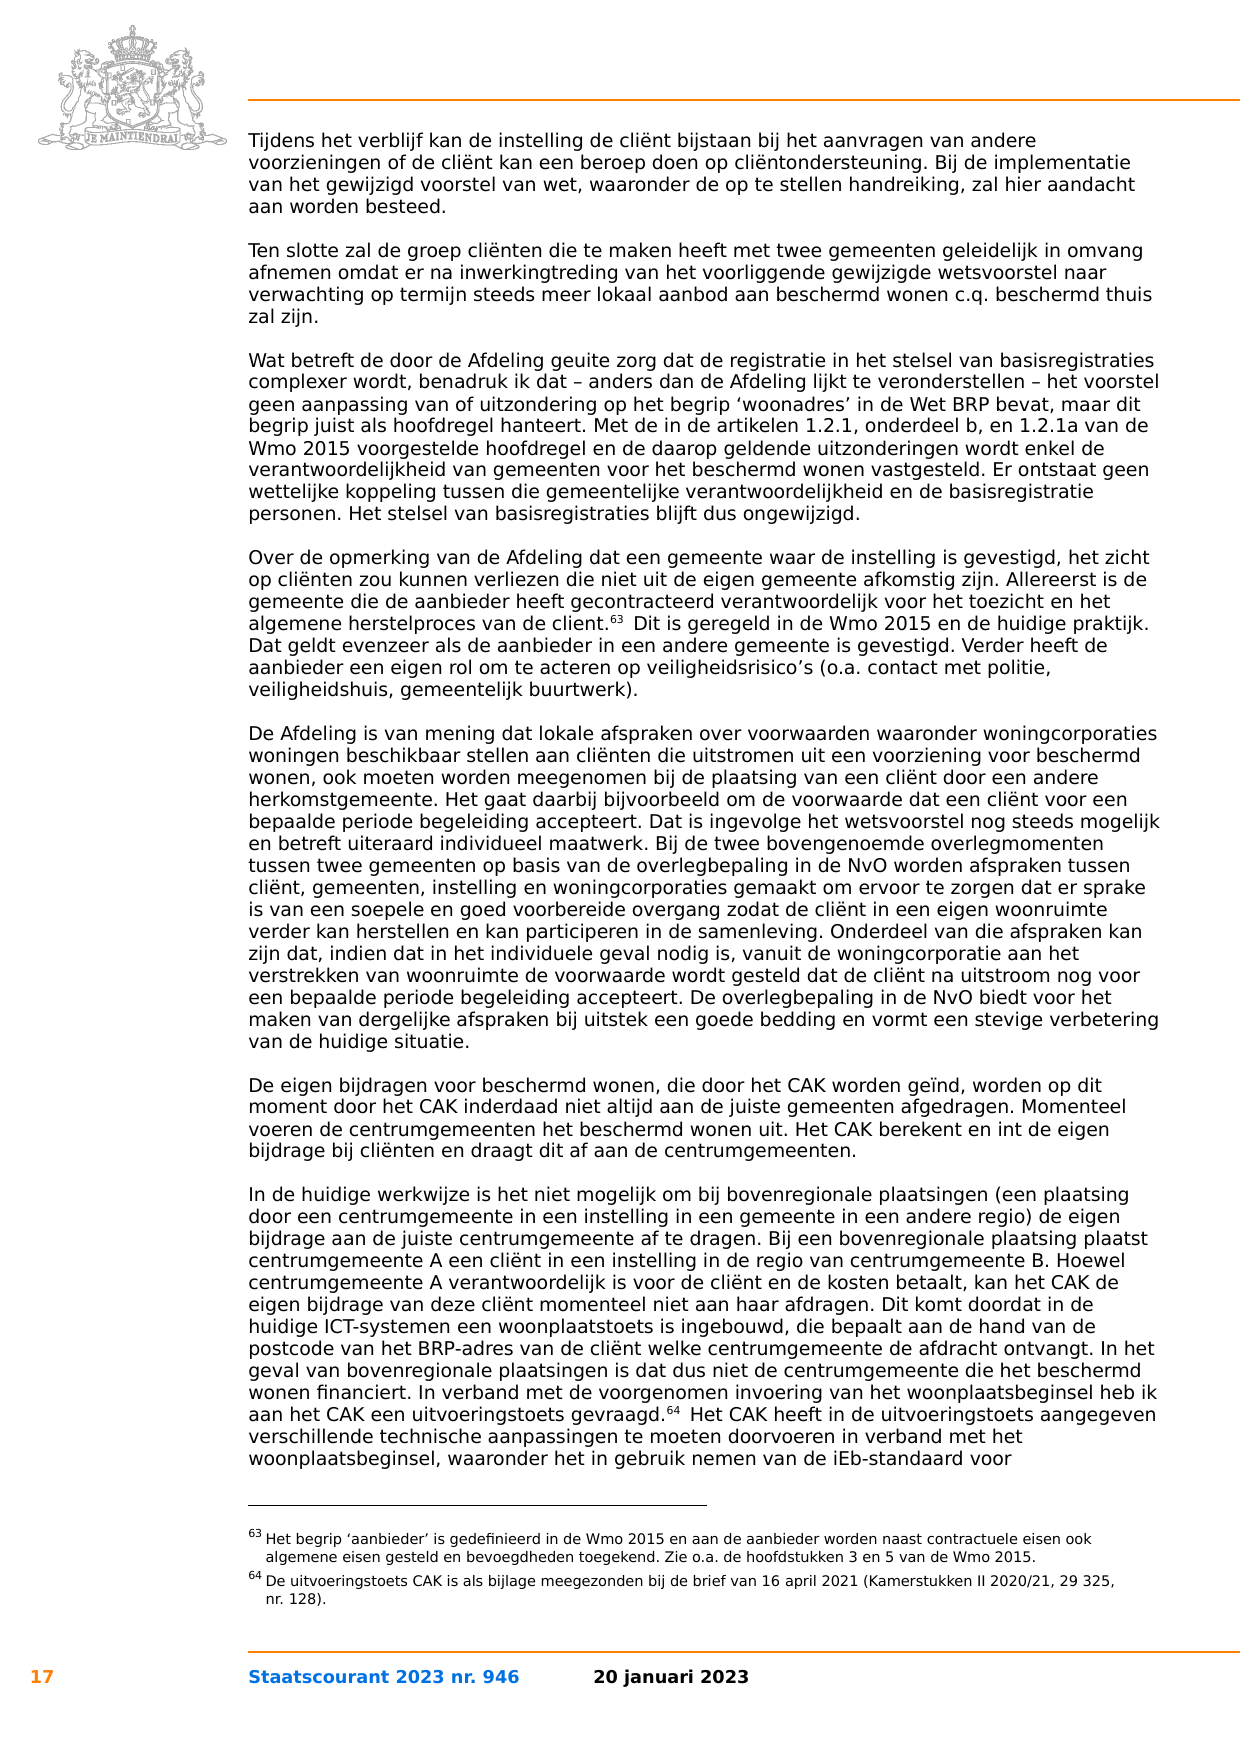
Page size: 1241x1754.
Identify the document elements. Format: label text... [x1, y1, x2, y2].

text Wat betreft de door de Afdeling geuite zorg dat de registratie in het stelsel van basisregistraties complexer wordt, benadruk ik dat – anders dan de Afdeling lijkt te veronderstellen – het voorstel geen aanpassing van of uitzondering op het begrip ‘woonadres’ in de Wet BRP bevat, maar dit begrip juist als hoofdregel hanteert. Met de in de artikelen 1.2.1, onderdeel b, en 1.2.1a van de Wmo 2015 voorgestelde hoofdregel en de daarop geldende uitzonderingen wordt enkel de verantwoordelijkheid van gemeenten voor het beschermd wonen vastgesteld. Er ontstaat geen wettelijke koppeling tussen die gemeentelijke verantwoordelijkheid en de basisregistratie personen. Het stelsel van basisregistraties blijft dus ongewijzigd. [248, 349, 1163, 525]
text De uitvoeringstoets CAK is als bijlage meegezonden bij de brief van 16 april 2021 (Kamerstukken II 2020/21, 29 325, nr. 128). [248, 1569, 1163, 1608]
text De Afdeling is van mening dat lokale afspraken over voorwaarden waaronder woningcorporaties woningen beschikbaar stellen aan cliënten die uitstromen uit een voorziening voor beschermd wonen, ook moeten worden meegenomen bij de plaatsing van een cliënt door een andere herkomstgemeente. Het gaat daarbij bijvoorbeeld om de voorwaarde dat een cliënt voor een bepaalde periode begeleiding accepteert. Dat is ingevolge het wetsvoorstel nog steeds mogelijk en betreft uiteraard individueel maatwerk. Bij de twee bovengenoemde overlegmomenten tussen twee gemeenten op basis van de overlegbepaling in de NvO worden afspraken tussen cliënt, gemeenten, instelling en woningcorporaties gemaakt om ervoor te zorgen dat er sprake is van een soepele en goed voorbereide overgang zodat de cliënt in een eigen woonruimte verder kan herstellen en kan participeren in de samenleving. Onderdeel van die afspraken kan zijn dat, indien dat in het individuele geval nodig is, vanuit de woningcorporatie aan het verstrekken van woonruimte de voorwaarde wordt gesteld dat de cliënt na uitstroom nog voor een bepaalde periode begeleiding accepteert. De overlegbepaling in de NvO biedt voor het maken van dergelijke afspraken bij uitstek een goede bedding en vormt een stevige verbetering van de huidige situatie. [248, 723, 1163, 1053]
text In de huidige werkwijze is het niet mogelijk om bij bovenregionale plaatsingen (een plaatsing door een centrumgemeente in een instelling in een gemeente in een andere regio) de eigen bijdrage aan de juiste centrumgemeente af te dragen. Bij een bovenregionale plaatsing plaatst centrumgemeente A een cliënt in een instelling in de regio van centrumgemeente B. Hoewel centrumgemeente A verantwoordelijk is voor de cliënt en de kosten betaalt, kan het CAK de eigen bijdrage van deze cliënt momenteel niet aan haar afdragen. Dit komt doordat in de huidige ICT-systemen een woonplaatstoets is ingebouwd, die bepaalt aan de hand van de postcode van het BRP-adres van de cliënt welke centrumgemeente de afdracht ontvangt. In het geval van bovenregionale plaatsingen is dat dus niet de centrumgemeente die het beschermd wonen financiert. In verband met de voorgenomen invoering van het woonplaatsbeginsel heb ik aan het CAK een uitvoeringstoets gevraagd. Het CAK heeft in de uitvoeringstoets aangegeven verschillende technische aanpassingen te moeten doorvoeren in verband met het woonplaatsbeginsel, waaronder het in gebruik nemen van de iEb-standaard voor [248, 1184, 1163, 1470]
text De eigen bijdragen voor beschermd wonen, die door het CAK worden geïnd, worden op dit moment door het CAK inderdaad niet altijd aan de juiste gemeenten afgedragen. Momenteel voeren de centrumgemeenten het beschermd wonen uit. Het CAK berekent en int de eigen bijdrage bij cliënten en draagt dit af aan de centrumgemeenten. [248, 1074, 1163, 1162]
picture [38, 25, 227, 150]
text Het begrip ‘aanbieder’ is gedefinieerd in de Wmo 2015 en aan de aanbieder worden naast contractuele eisen ook algemene eisen gesteld en bevoegdheden toegekend. Zie o.a. de hoofdstukken 3 en 5 van de Wmo 2015. [248, 1527, 1163, 1566]
text Over de opmerking van de Afdeling dat een gemeente waar de instelling is gevestigd, het zicht op cliënten zou kunnen verliezen die niet uit de eigen gemeente afkomstig zijn. Allereerst is de gemeente die de aanbieder heeft gecontracteerd verantwoordelijk voor het toezicht en het algemene herstelproces van de client. Dit is geregeld in de Wmo 2015 en de huidige praktijk. Dat geldt evenzeer als de aanbieder in een andere gemeente is gevestigd. Verder heeft de aanbieder een eigen rol om te acteren op veiligheidsrisico’s (o.a. contact met politie, veiligheidshuis, gemeentelijk buurtwerk). [248, 547, 1163, 701]
text Tijdens het verblijf kan de instelling de cliënt bijstaan bij het aanvragen van andere voorzieningen of de cliënt kan een beroep doen op cliëntondersteuning. Bij de implementatie van het gewijzigd voorstel van wet, waaronder de op te stellen handreiking, zal hier aandacht aan worden besteed. [248, 130, 1163, 218]
text Ten slotte zal de groep cliënten die te maken heeft met twee gemeenten geleidelijk in omvang afnemen omdat er na inwerkingtreding van het voorliggende gewijzigde wetsvoorstel naar verwachting op termijn steeds meer lokaal aanbod aan beschermd wonen c.q. beschermd thuis zal zijn. [248, 240, 1163, 328]
